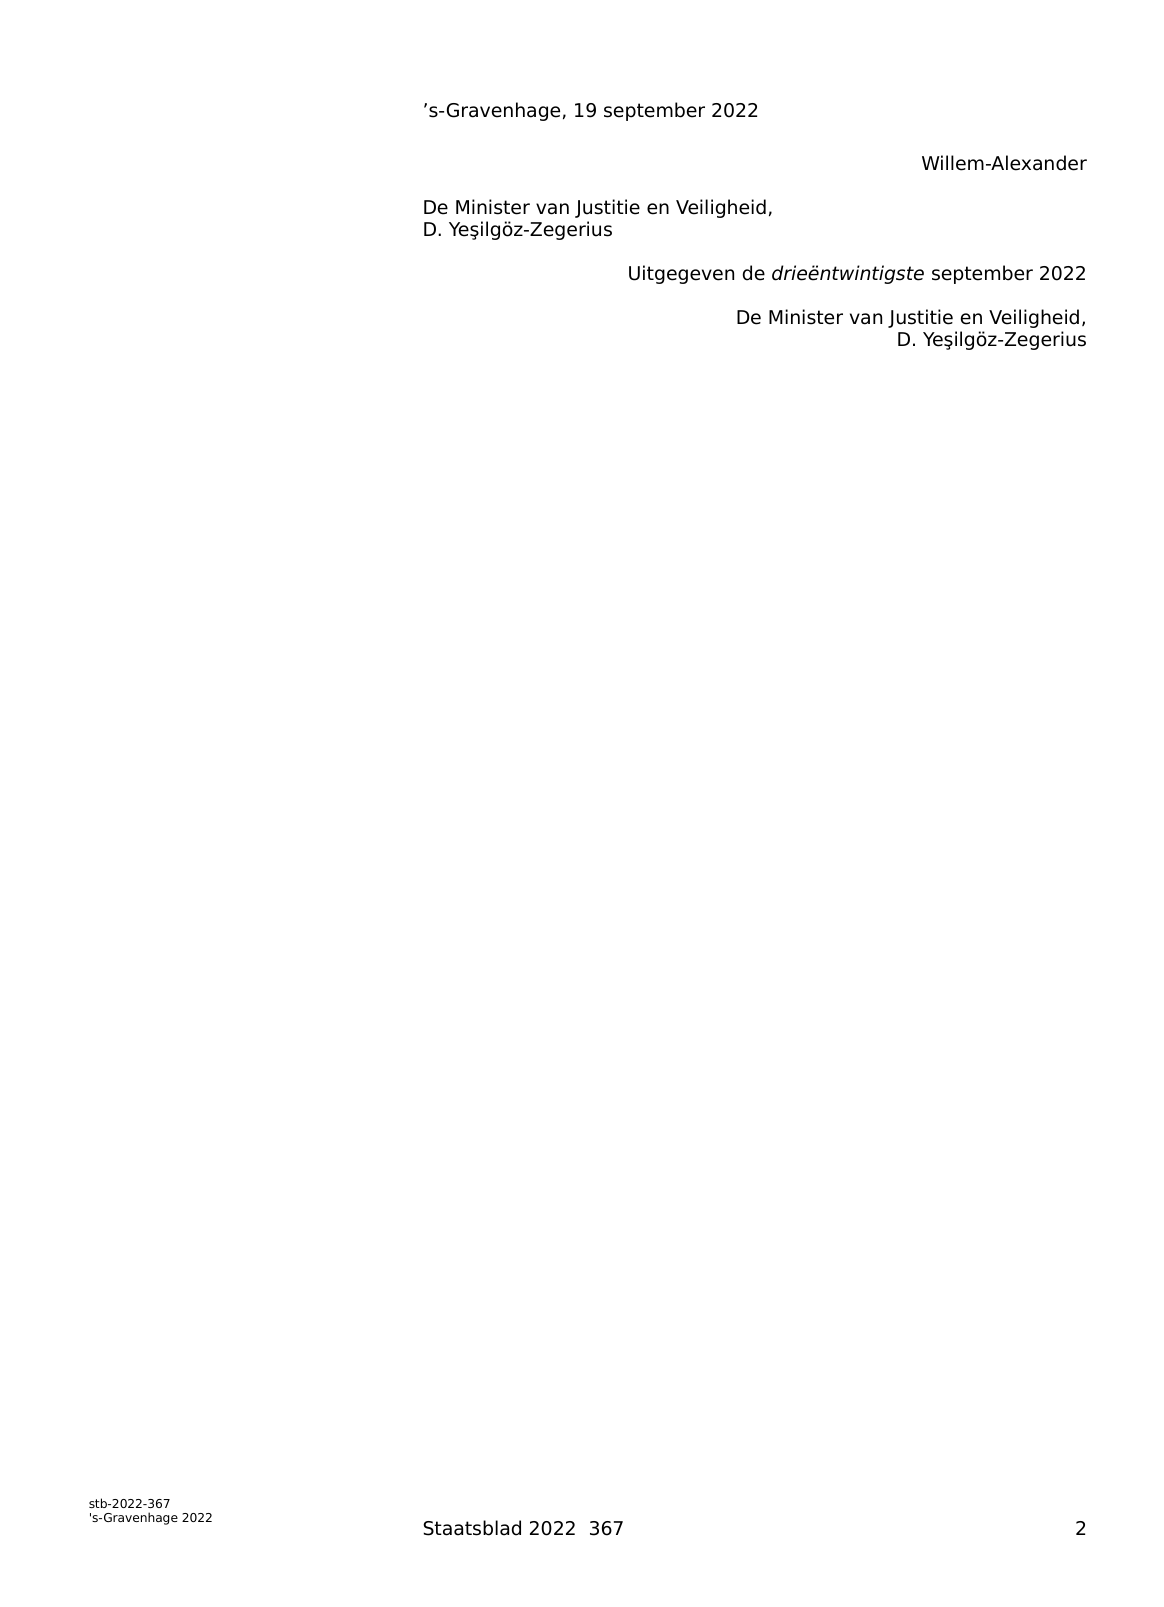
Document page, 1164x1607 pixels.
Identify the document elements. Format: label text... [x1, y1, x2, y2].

text ’s-Gravenhage, 19 september 2022 [422, 100, 1087, 122]
text De Minister van Justitie en Veiligheid, D. Yeşilgöz-Zegerius [422, 307, 1087, 351]
text 's-Gravenhage 2022 [88, 1511, 323, 1525]
text stb-2022-367 [88, 1497, 323, 1511]
text Uitgegeven de drieëntwintigste september 2022 [422, 263, 1087, 285]
text Willem-Alexander [422, 152, 1087, 174]
text De Minister van Justitie en Veiligheid, D. Yeşilgöz-Zegerius [422, 197, 1087, 241]
